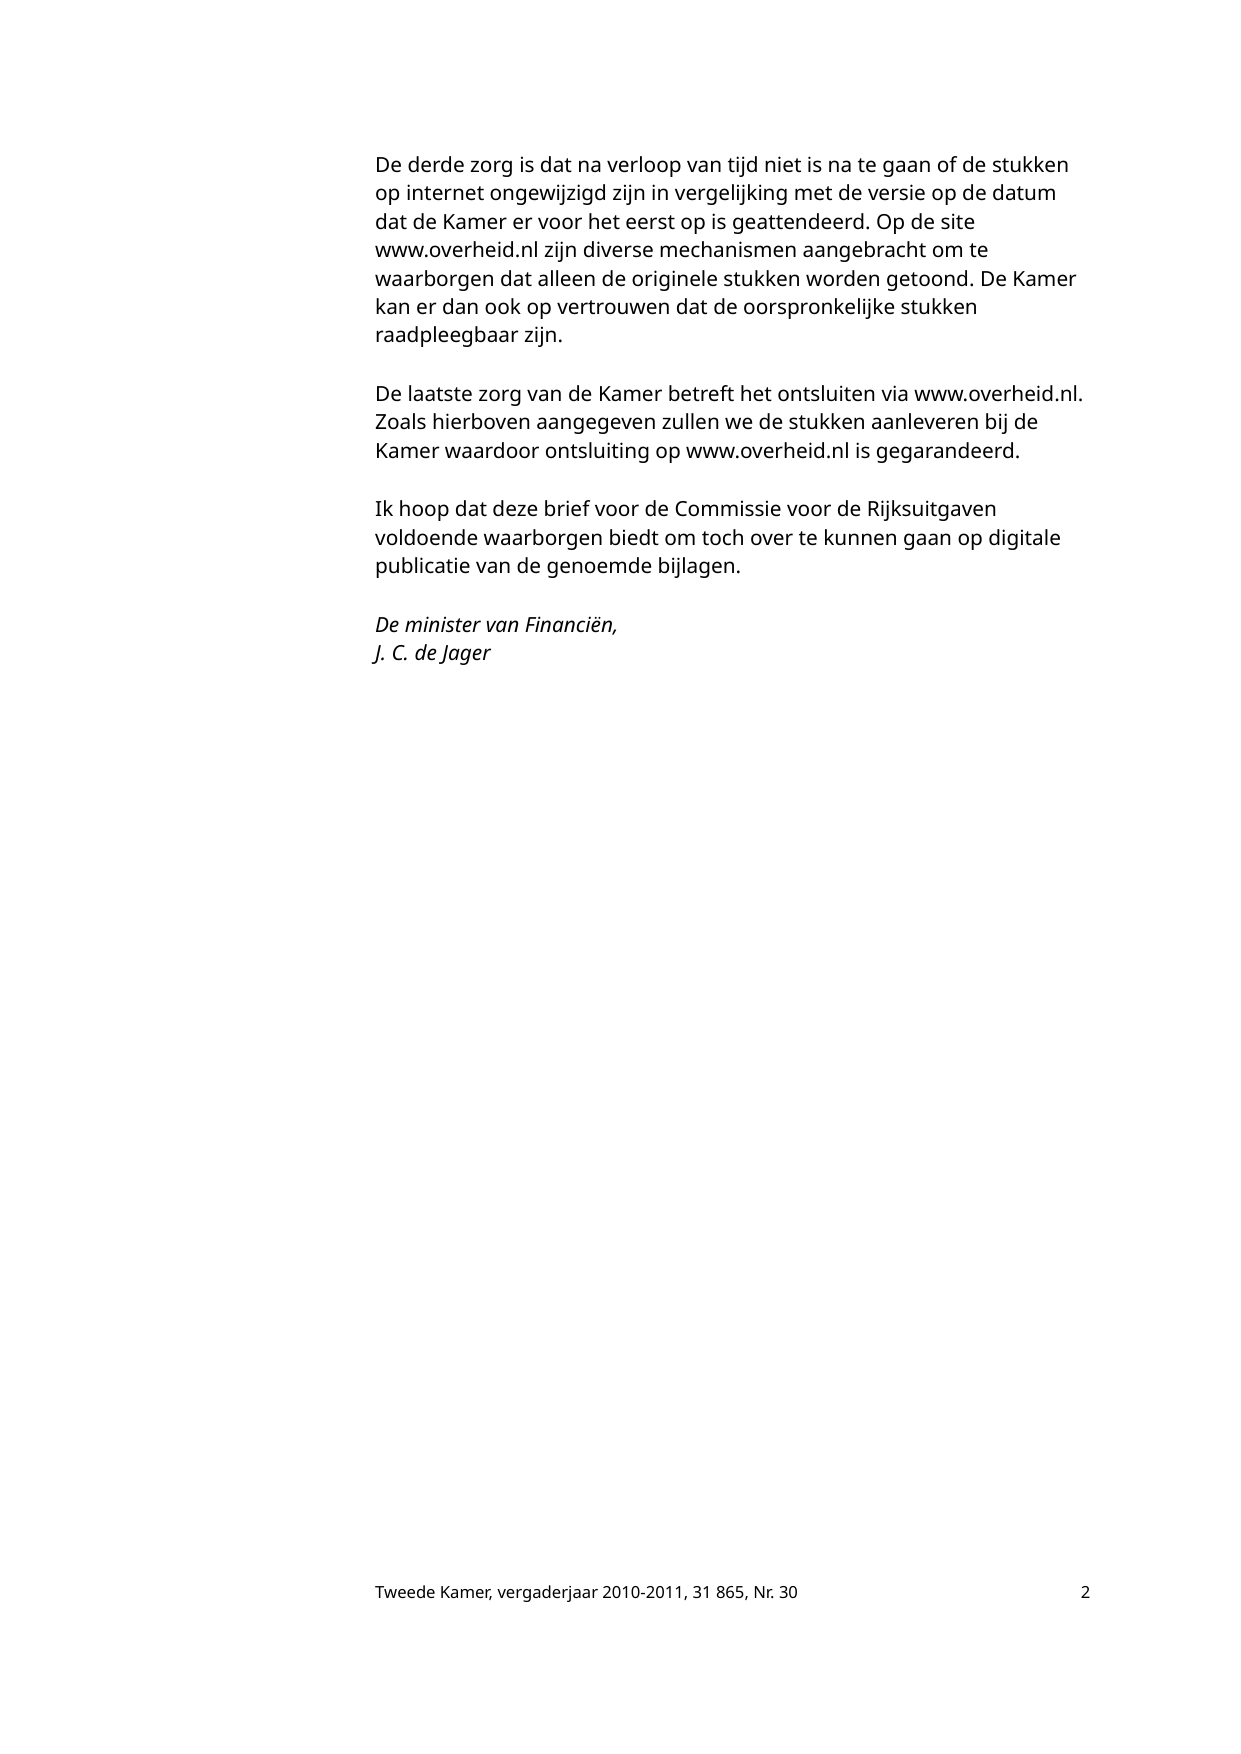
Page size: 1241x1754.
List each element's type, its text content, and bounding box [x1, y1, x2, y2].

text De laatste zorg van de Kamer betreft het ontsluiten via www.overheid.nl. Zoals hierboven aangegeven zullen we de stukken aanleveren bij de Kamer waardoor ontsluiting op www.overheid.nl is gegarandeerd. [375, 379, 1090, 464]
text De derde zorg is dat na verloop van tijd niet is na te gaan of de stukken op internet ongewijzigd zijn in vergelijking met de versie op de datum dat de Kamer er voor het eerst op is geattendeerd. Op de site www.overheid.nl zijn diverse mechanismen aangebracht om te waarborgen dat alleen de originele stukken worden getoond. De Kamer kan er dan ook op vertrouwen dat de oorspronkelijke stukken raadpleegbaar zijn. [375, 150, 1090, 349]
text De minister van Financiën, [375, 610, 1090, 638]
text Ik hoop dat deze brief voor de Commissie voor de Rijksuitgaven voldoende waarborgen biedt om toch over te kunnen gaan op digitale publicatie van de genoemde bijlagen. [375, 494, 1090, 580]
text J. C. de Jager [375, 638, 1090, 667]
